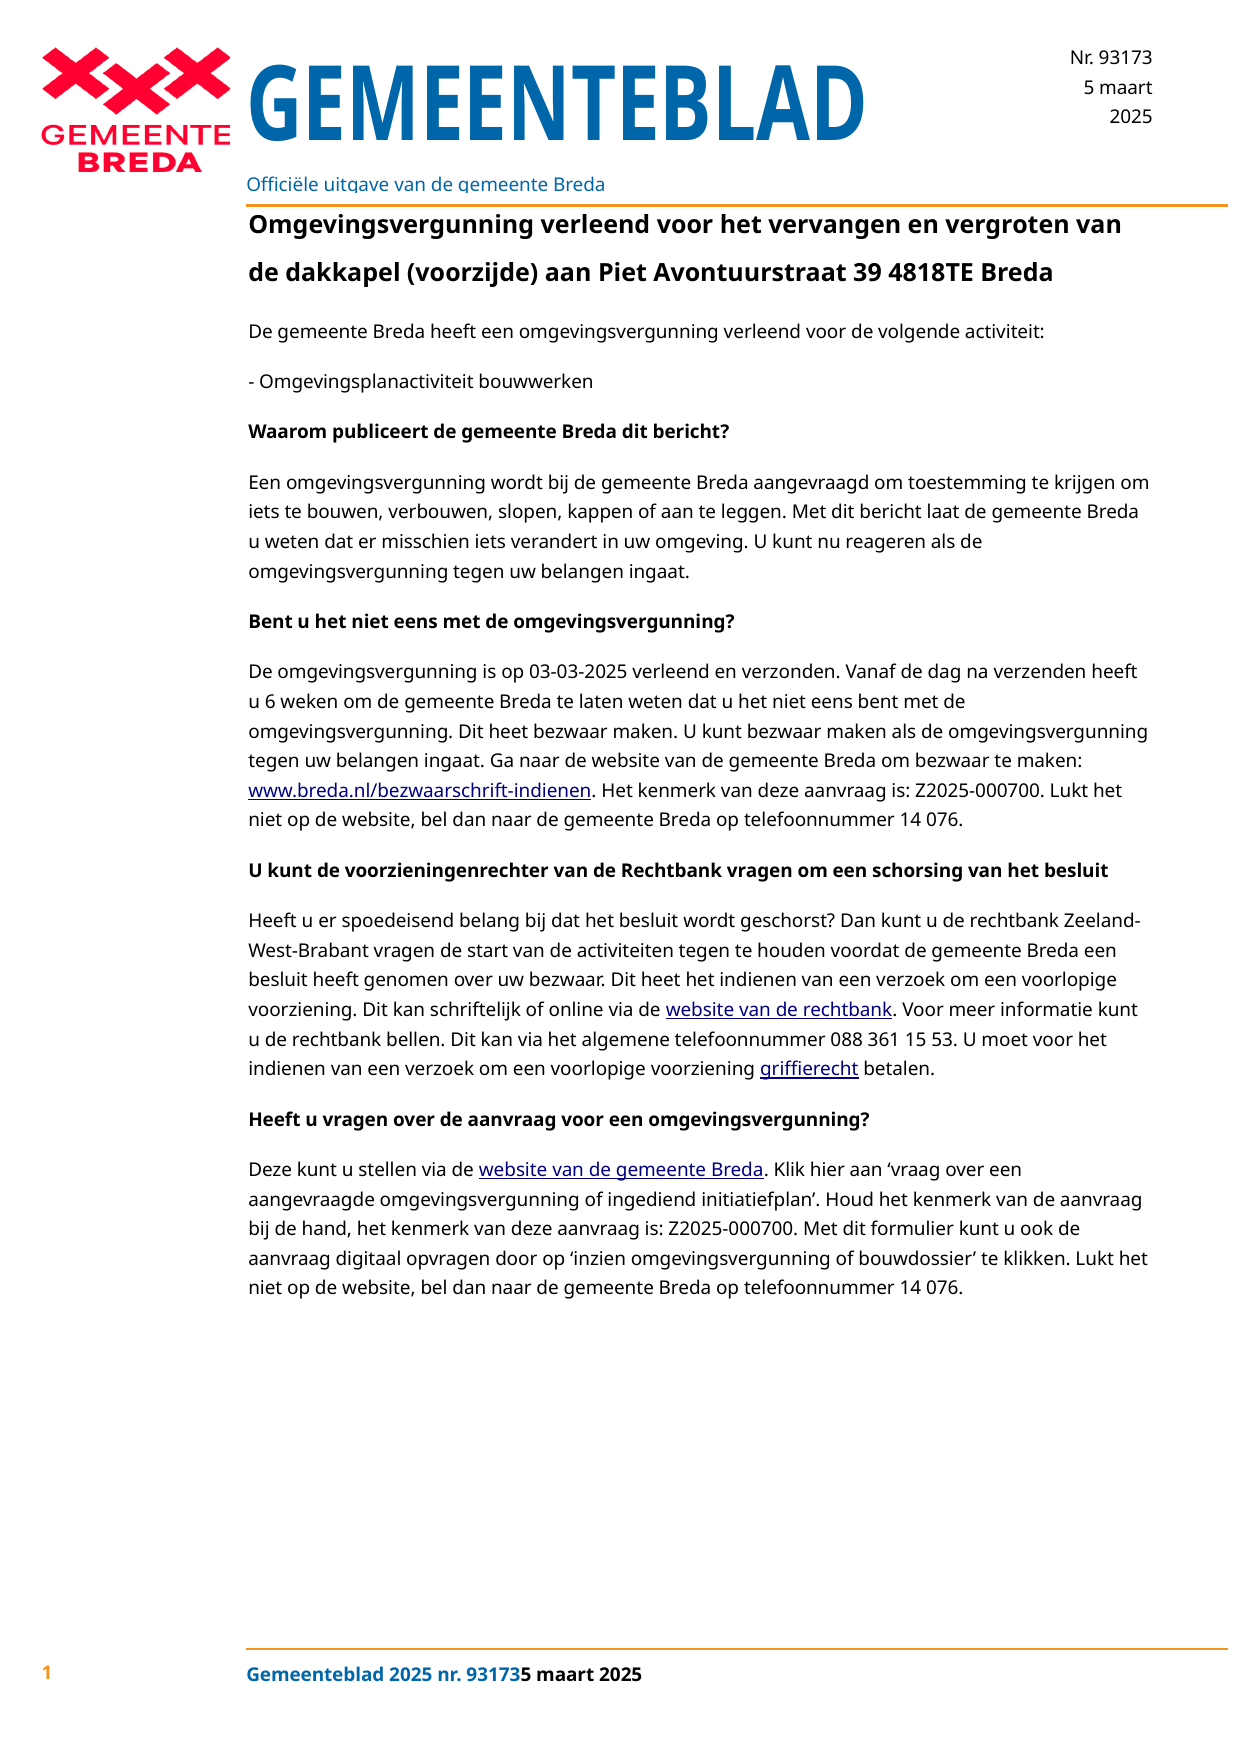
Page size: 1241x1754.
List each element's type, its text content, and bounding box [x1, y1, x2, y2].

text Een omgevingsvergunning wordt bij de gemeente Breda aangevraagd om toestemming te krijgen om iets te bouwen, verbouwen, slopen, kappen of aan te leggen. Met dit bericht laat de gemeente Breda u weten dat er misschien iets verandert in uw omgeving. U kunt nu reageren als de omgevingsvergunning tegen uw belangen ingaat. [248, 469, 1152, 584]
text De omgevingsvergunning is op 03-03-2025 verleend en verzonden. Vanaf de dag na verzenden heeft u 6 weken om de gemeente Breda te laten weten dat u het niet eens bent met de omgevingsvergunning. Dit heet bezwaar maken. U kunt bezwaar maken als de omgevingsvergunning tegen uw belangen ingaat. Ga naar de website van de gemeente Breda om bezwaar te maken: www.breda.nl/bezwaarschrift-indienen. Het kenmerk van deze aanvraag is: Z2025-000700. Lukt het niet op de website, bel dan naar de gemeente Breda op telefoonnummer 14 076. [248, 659, 1152, 832]
text Deze kunt u stellen via de website van de gemeente Breda. Klik hier aan ‘vraag over een aangevraagde omgevingsvergunning of ingediend initiatiefplan’. Houd het kenmerk van de aanvraag bij de hand, het kenmerk van deze aanvraag is: Z2025-000700. Met dit formulier kunt u ook de aanvraag digitaal opvragen door op ‘inzien omgevingsvergunning of bouwdossier’ te klikken. Lukt het niet op de website, bel dan naar de gemeente Breda op telefoonnummer 14 076. [248, 1156, 1152, 1300]
text De gemeente Breda heeft een omgevingsvergunning verleend voor de volgende activiteit: [248, 318, 1152, 344]
text Heeft u vragen over de aanvraag voor een omgevingsvergunning? [248, 1106, 1152, 1132]
text - Omgevingsplanactiviteit bouwwerken [248, 368, 1152, 394]
text Heeft u er spoedeisend belang bij dat het besluit wordt geschorst? Dan kunt u de rechtbank Zeeland-West-Brabant vragen de start van de activiteiten tegen te houden voordat de gemeente Breda een besluit heeft genomen over uw bezwaar. Dit heet het indienen van een verzoek om een voorlopige voorziening. Dit kan schriftelijk of online via de website van de rechtbank. Voor meer informatie kunt u de rechtbank bellen. Dit kan via het algemene telefoonnummer 088 361 15 53. U moet voor het indienen van een verzoek om een voorlopige voorziening griffierecht betalen. [248, 907, 1152, 1081]
text Omgevingsvergunning verleend voor het vervangen en vergroten van de dakkapel (voorzijde) aan Piet Avontuurstraat 39 4818TE Breda [248, 207, 1152, 288]
text U kunt de voorzieningenrechter van de Rechtbank vragen om een schorsing van het besluit [248, 857, 1152, 883]
picture [41, 47, 231, 172]
text Waarom publiceert de gemeente Breda dit bericht? [248, 419, 1152, 444]
text Bent u het niet eens met de omgevingsvergunning? [248, 608, 1152, 634]
